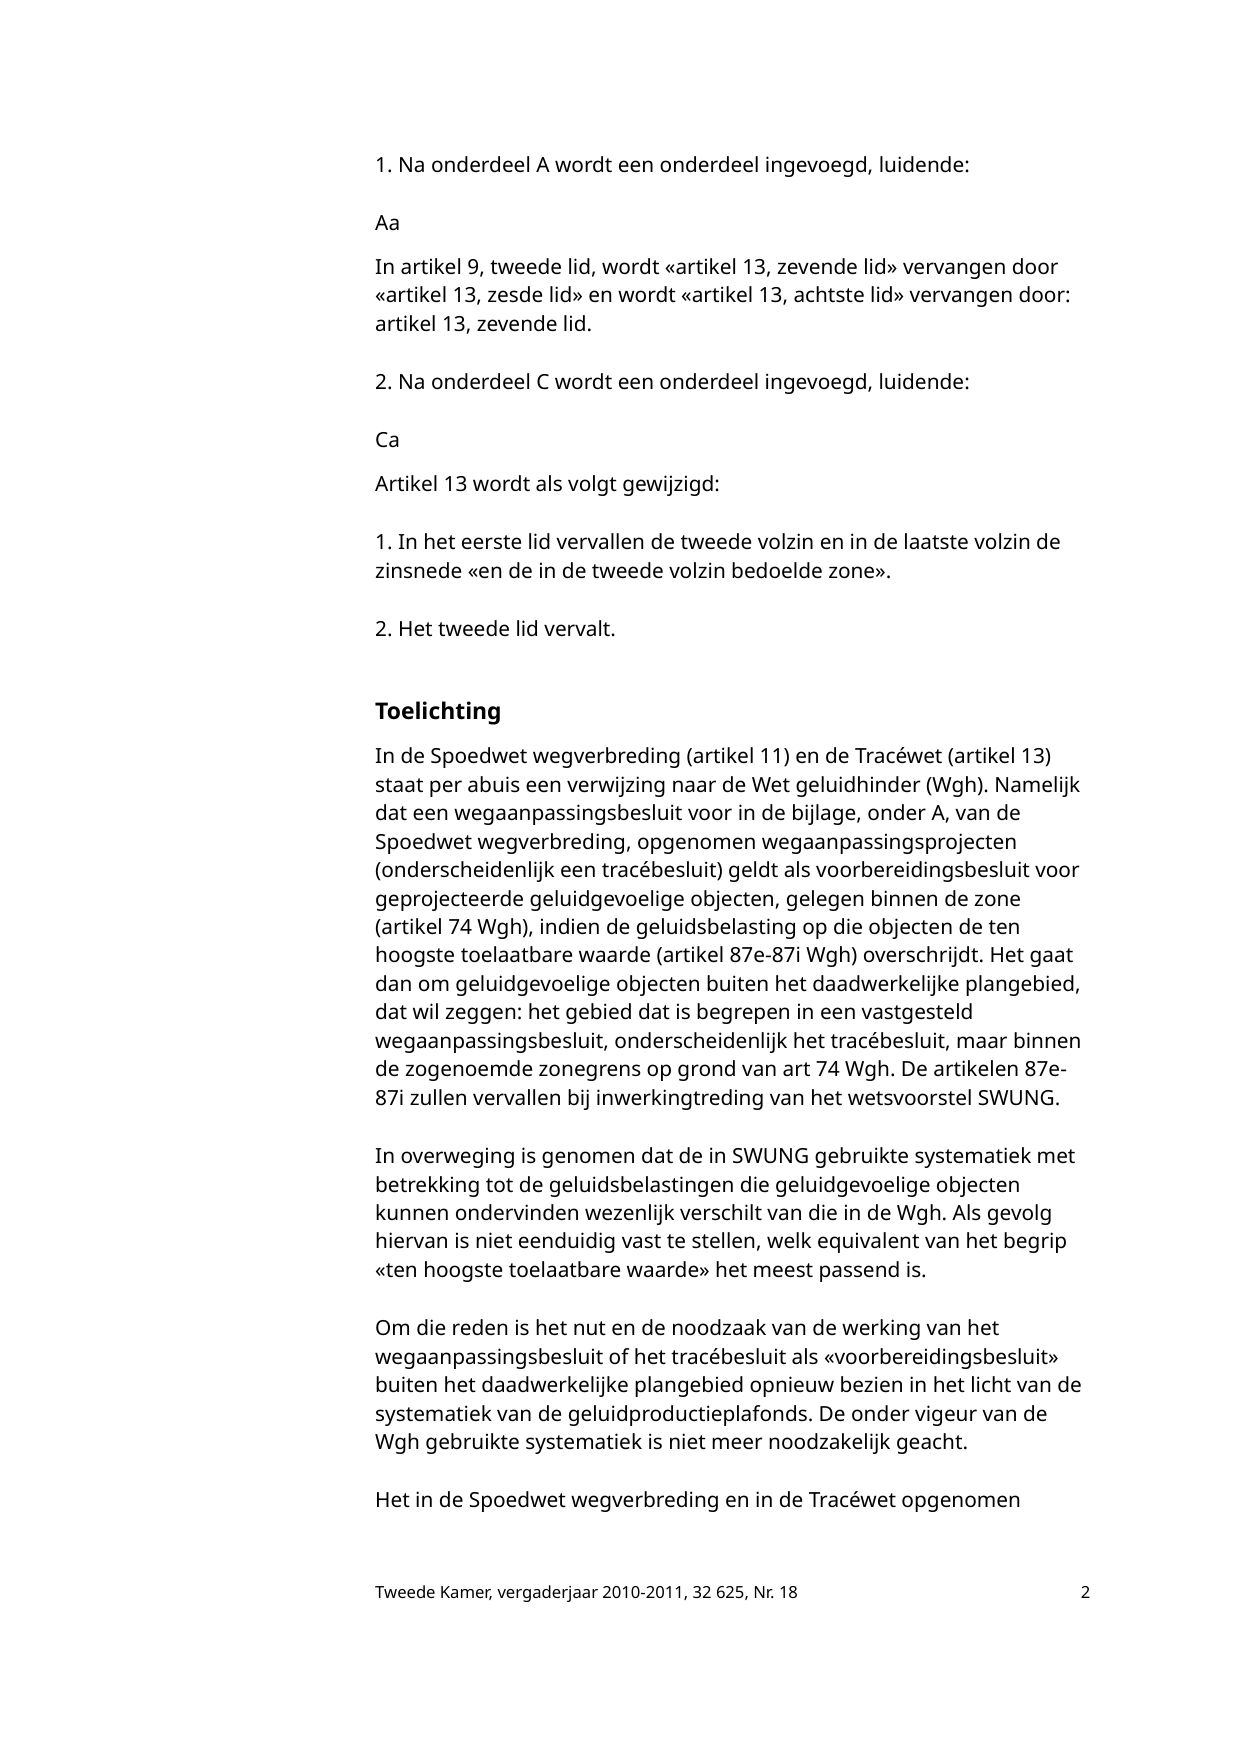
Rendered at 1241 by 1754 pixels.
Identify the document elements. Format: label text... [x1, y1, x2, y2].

text In artikel 9, tweede lid, wordt «artikel 13, zevende lid» vervangen door «artikel 13, zesde lid» en wordt «artikel 13, achtste lid» vervangen door: artikel 13, zevende lid. [375, 252, 1090, 337]
text Ca [375, 426, 1090, 454]
text In overweging is genomen dat de in SWUNG gebruikte systematiek met betrekking tot de geluidsbelastingen die geluidgevoelige objecten kunnen ondervinden wezenlijk verschilt van die in de Wgh. Als gevolg hiervan is niet eenduidig vast te stellen, welk equivalent van het begrip «ten hoogste toelaatbare waarde» het meest passend is. [375, 1141, 1090, 1283]
text Het in de Spoedwet wegverbreding en in de Tracéwet opgenomen [375, 1486, 1090, 1514]
text Om die reden is het nut en de noodzaak van de werking van het wegaanpassingsbesluit of het tracébesluit als «voorbereidingsbesluit» buiten het daadwerkelijke plangebied opnieuw bezien in het licht van de systematiek van de geluidproductieplafonds. De onder vigeur van de Wgh gebruikte systematiek is niet meer noodzakelijk geacht. [375, 1313, 1090, 1456]
text In de Spoedwet wegverbreding (artikel 11) en de Tracéwet (artikel 13) staat per abuis een verwijzing naar de Wet geluidhinder (Wgh). Namelijk dat een wegaanpassingsbesluit voor in de bijlage, onder A, van de Spoedwet wegverbreding, opgenomen wegaanpassingsprojecten (onderscheidenlijk een tracébesluit) geldt als voorbereidingsbesluit voor geprojecteerde geluidgevoelige objecten, gelegen binnen de zone (artikel 74 Wgh), indien de geluidsbelasting op die objecten de ten hoogste toelaatbare waarde (artikel 87e-87i Wgh) overschrijdt. Het gaat dan om geluidgevoelige objecten buiten het daadwerkelijke plangebied, dat wil zeggen: het gebied dat is begrepen in een vastgesteld wegaanpassingsbesluit, onderscheidenlijk het tracébesluit, maar binnen de zogenoemde zonegrens op grond van art 74 Wgh. De artikelen 87e-87i zullen vervallen bij inwerkingtreding van het wetsvoorstel SWUNG. [375, 742, 1090, 1111]
text 1. Na onderdeel A wordt een onderdeel ingevoegd, luidende: [375, 150, 1090, 178]
text 1. In het eerste lid vervallen de tweede volzin en in de laatste volzin de zinsnede «en de in de tweede volzin bedoelde zone». [375, 527, 1090, 584]
text Aa [375, 208, 1090, 237]
text 2. Het tweede lid vervalt. [375, 614, 1090, 643]
text 2. Na onderdeel C wordt een onderdeel ingevoegd, luidende: [375, 367, 1090, 396]
subtitle Toelichting [375, 695, 1090, 727]
text Artikel 13 wordt als volgt gewijzigd: [375, 469, 1090, 497]
